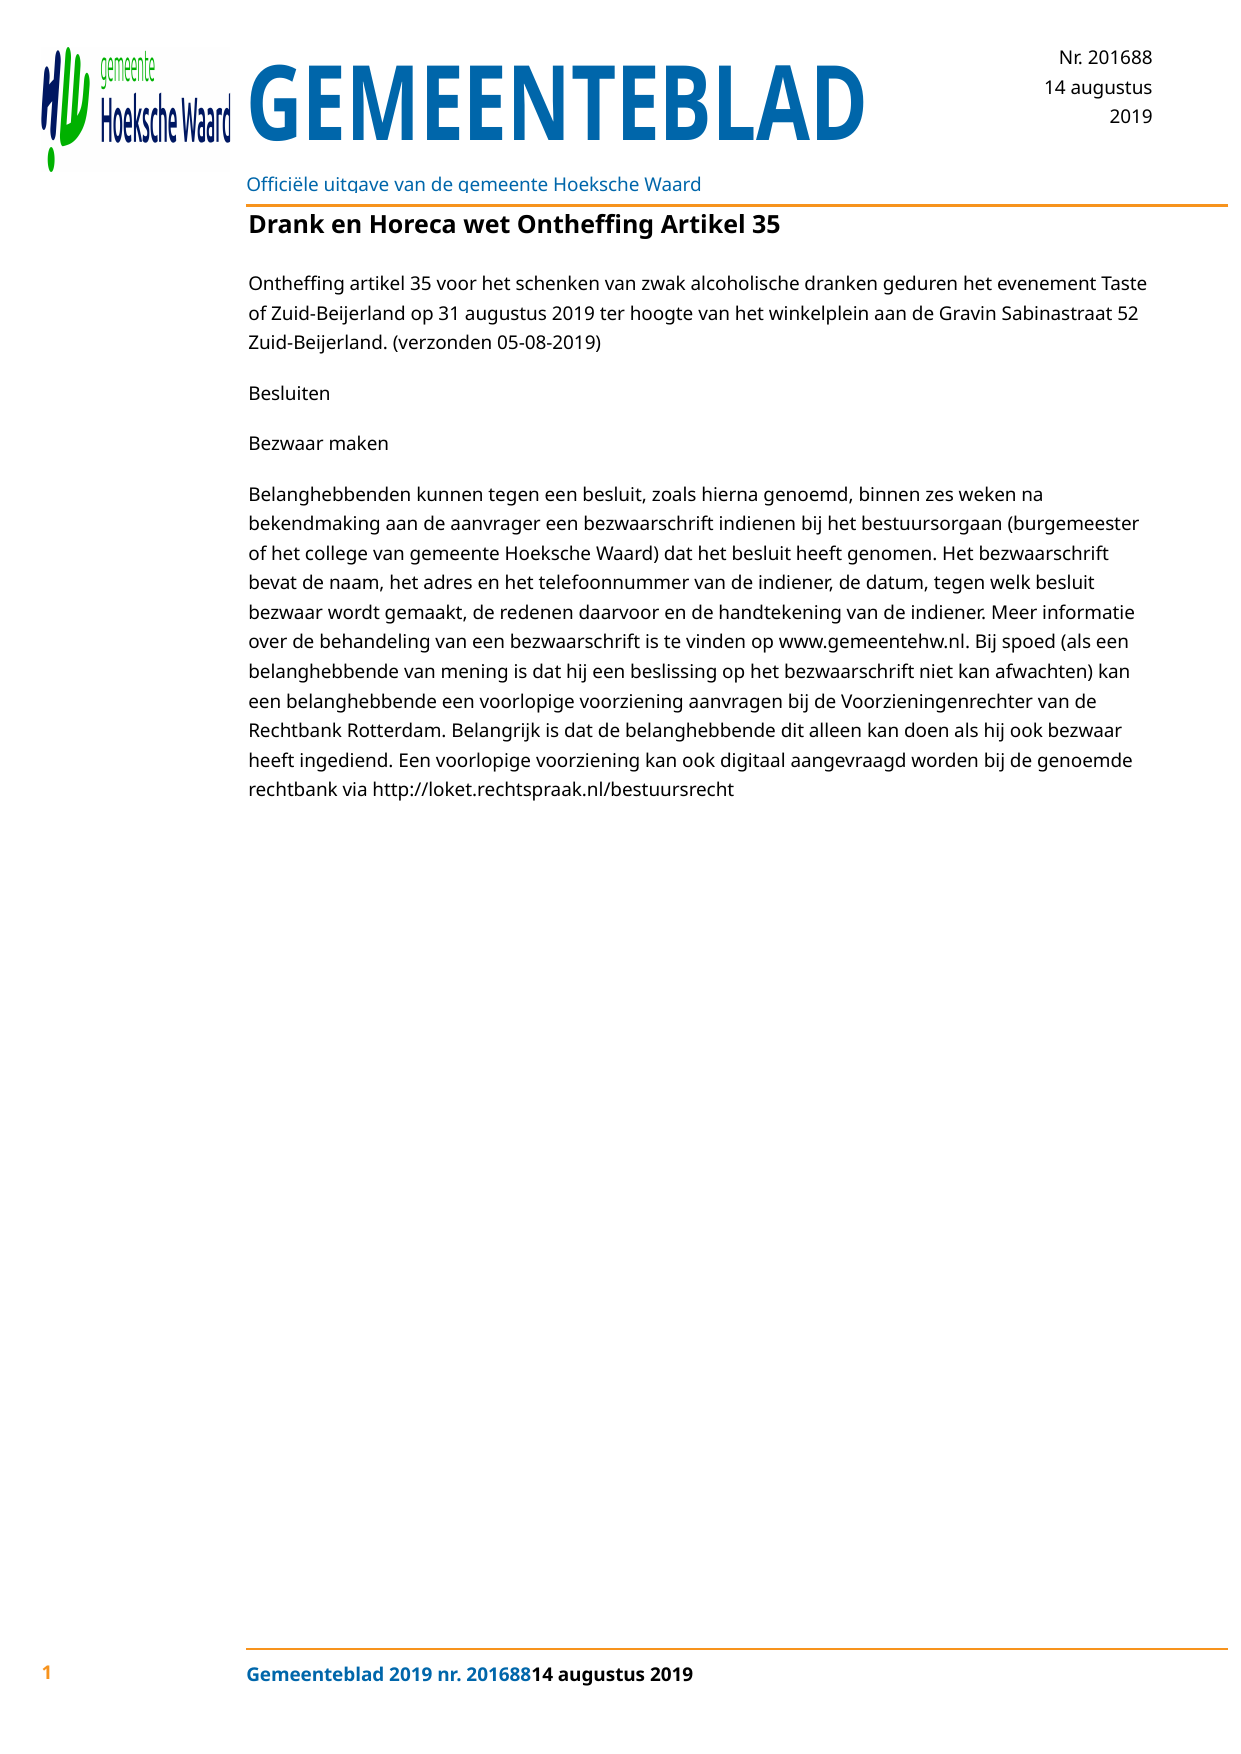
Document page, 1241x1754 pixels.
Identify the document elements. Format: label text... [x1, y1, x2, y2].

text Ontheffing artikel 35 voor het schenken van zwak alcoholische dranken geduren het evenement Taste of Zuid-Beijerland op 31 augustus 2019 ter hoogte van het winkelplein aan de Gravin Sabinastraat 52 Zuid-Beijerland. (verzonden 05-08-2019) [248, 270, 1152, 355]
picture [41, 47, 231, 172]
text Besluiten [248, 380, 1152, 406]
text Bezwaar maken [248, 430, 1152, 456]
text Drank en Horeca wet Ontheffing Artikel 35 [248, 207, 1152, 241]
text Belanghebbenden kunnen tegen een besluit, zoals hierna genoemd, binnen zes weken na bekendmaking aan de aanvrager een bezwaarschrift indienen bij het bestuursorgaan (burgemeester of het college van gemeente Hoeksche Waard) dat het besluit heeft genomen. Het bezwaarschrift bevat de naam, het adres en het telefoonnummer van de indiener, de datum, tegen welk besluit bezwaar wordt gemaakt, de redenen daarvoor en de handtekening van de indiener. Meer informatie over de behandeling van een bezwaarschrift is te vinden op www.gemeentehw.nl. Bij spoed (als een belanghebbende van mening is dat hij een beslissing op het bezwaarschrift niet kan afwachten) kan een belanghebbende een voorlopige voorziening aanvragen bij de Voorzieningenrechter van de Rechtbank Rotterdam. Belangrijk is dat de belanghebbende dit alleen kan doen als hij ook bezwaar heeft ingediend. Een voorlopige voorziening kan ook digitaal aangevraagd worden bij de genoemde rechtbank via http://loket.rechtspraak.nl/bestuursrecht [248, 481, 1152, 802]
